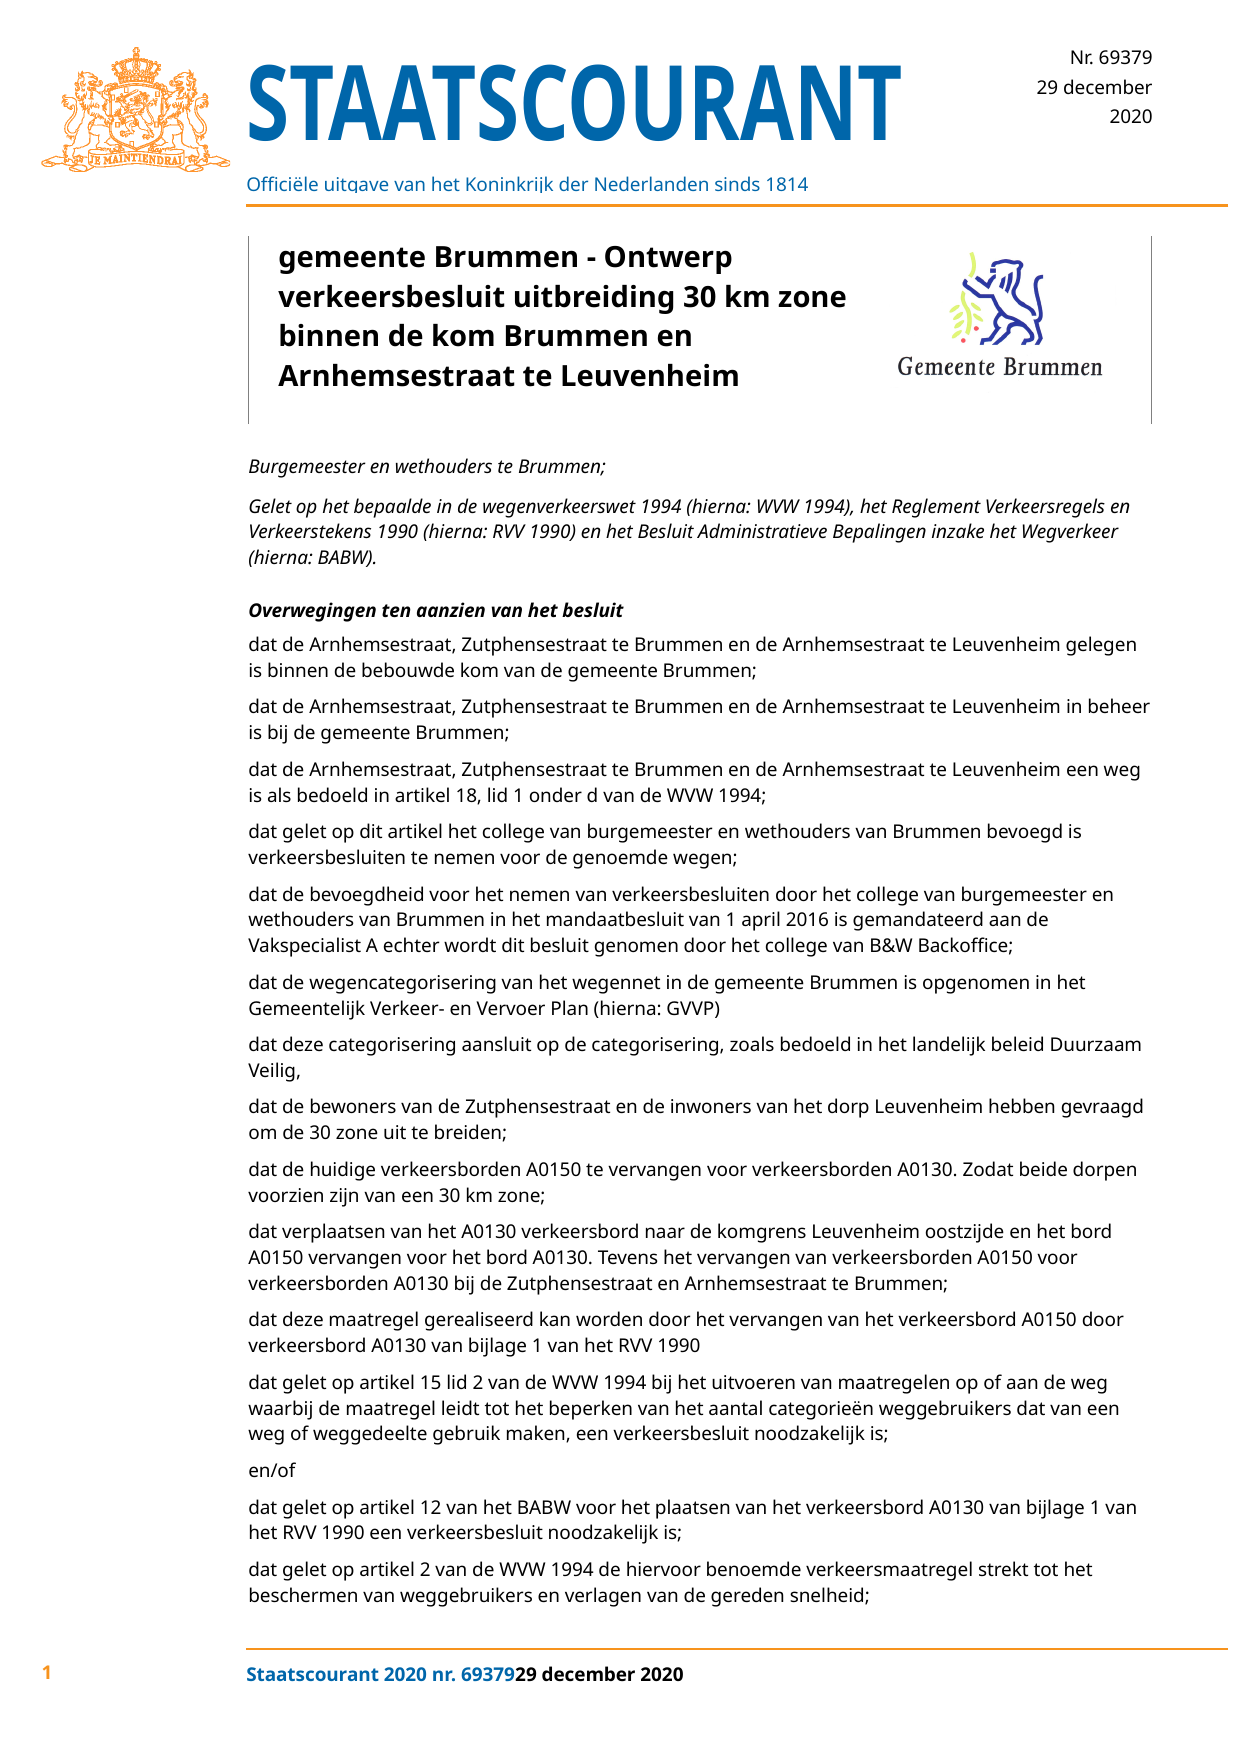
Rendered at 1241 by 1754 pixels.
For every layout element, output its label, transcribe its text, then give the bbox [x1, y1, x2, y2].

text dat de bevoegdheid voor het nemen van verkeersbesluiten door het college van burgemeester en wethouders van Brummen in het mandaatbesluit van 1 april 2016 is gemandateerd aan de Vakspecialist A echter wordt dit besluit genomen door het college van B&W Backoffice; [248, 881, 1152, 958]
text dat de wegencategorisering van het wegennet in de gemeente Brummen is opgenomen in het Gemeentelijk Verkeer- en Vervoer Plan (hierna: GVVP) [248, 969, 1152, 1020]
text Gelet op het bepaalde in de wegenverkeerswet 1994 (hierna: WVW 1994), het Reglement Verkeersregels en Verkeerstekens 1990 (hierna: RVV 1990) en het Besluit Administratieve Bepalingen inzake het Wegverkeer (hierna: BABW). [248, 493, 1152, 570]
text Burgemeester en wethouders te Brummen; [248, 454, 1152, 479]
text dat gelet op artikel 12 van het BABW voor het plaatsen van het verkeersbord A0130 van bijlage 1 van het RVV 1990 een verkeersbesluit noodzakelijk is; [248, 1494, 1152, 1545]
text dat verplaatsen van het A0130 verkeersbord naar de komgrens Leuvenheim oostzijde en het bord A0150 vervangen voor het bord A0130. Tevens het vervangen van verkeersborden A0150 voor verkeersborden A0130 bij de Zutphensestraat en Arnhemsestraat te Brummen; [248, 1218, 1152, 1296]
table_header gemeente Brummen - Ontwerp verkeersbesluit uitbreiding 30 km zone binnen de kom Brummen en Arnhemsestraat te Leuvenheim [249, 236, 850, 424]
text dat gelet op dit artikel het college van burgemeester en wethouders van Brummen bevoegd is verkeersbesluiten te nemen voor de genoemde wegen; [248, 818, 1152, 870]
text dat de huidige verkeersborden A0150 te vervangen voor verkeersborden A0130. Zodat beide dorpen voorzien zijn van een 30 km zone; [248, 1156, 1152, 1208]
table_header [850, 236, 1151, 424]
text dat deze categorisering aansluit op de categorisering, zoals bedoeld in het landelijk beleid Duurzaam Veilig, [248, 1031, 1152, 1083]
text Overwegingen ten aanzien van het besluit [248, 597, 1152, 623]
text en/of [248, 1457, 1152, 1483]
text dat gelet op artikel 15 lid 2 van de WVW 1994 bij het uitvoeren van maatregelen op of aan de weg waarbij de maatregel leidt tot het beperken van het aantal categorieën weggebruikers dat van een weg of weggedeelte gebruik maken, een verkeersbesluit noodzakelijk is; [248, 1369, 1152, 1446]
text dat deze maatregel gerealiseerd kan worden door het vervangen van het verkeersbord A0150 door verkeersbord A0130 van bijlage 1 van het RVV 1990 [248, 1307, 1152, 1358]
picture [882, 236, 1119, 393]
picture [41, 47, 231, 172]
text dat gelet op artikel 2 van de WVW 1994 de hiervoor benoemde verkeersmaatregel strekt tot het beschermen van weggebruikers en verlagen van de gereden snelheid; [248, 1556, 1152, 1608]
text dat de Arnhemsestraat, Zutphensestraat te Brummen en de Arnhemsestraat te Leuvenheim gelegen is binnen de bebouwde kom van de gemeente Brummen; [248, 631, 1152, 683]
text dat de Arnhemsestraat, Zutphensestraat te Brummen en de Arnhemsestraat te Leuvenheim in beheer is bij de gemeente Brummen; [248, 694, 1152, 745]
text dat de bewoners van de Zutphensestraat en de inwoners van het dorp Leuvenheim hebben gevraagd om de 30 zone uit te breiden; [248, 1094, 1152, 1145]
text dat de Arnhemsestraat, Zutphensestraat te Brummen en de Arnhemsestraat te Leuvenheim een weg is als bedoeld in artikel 18, lid 1 onder d van de WVW 1994; [248, 756, 1152, 807]
